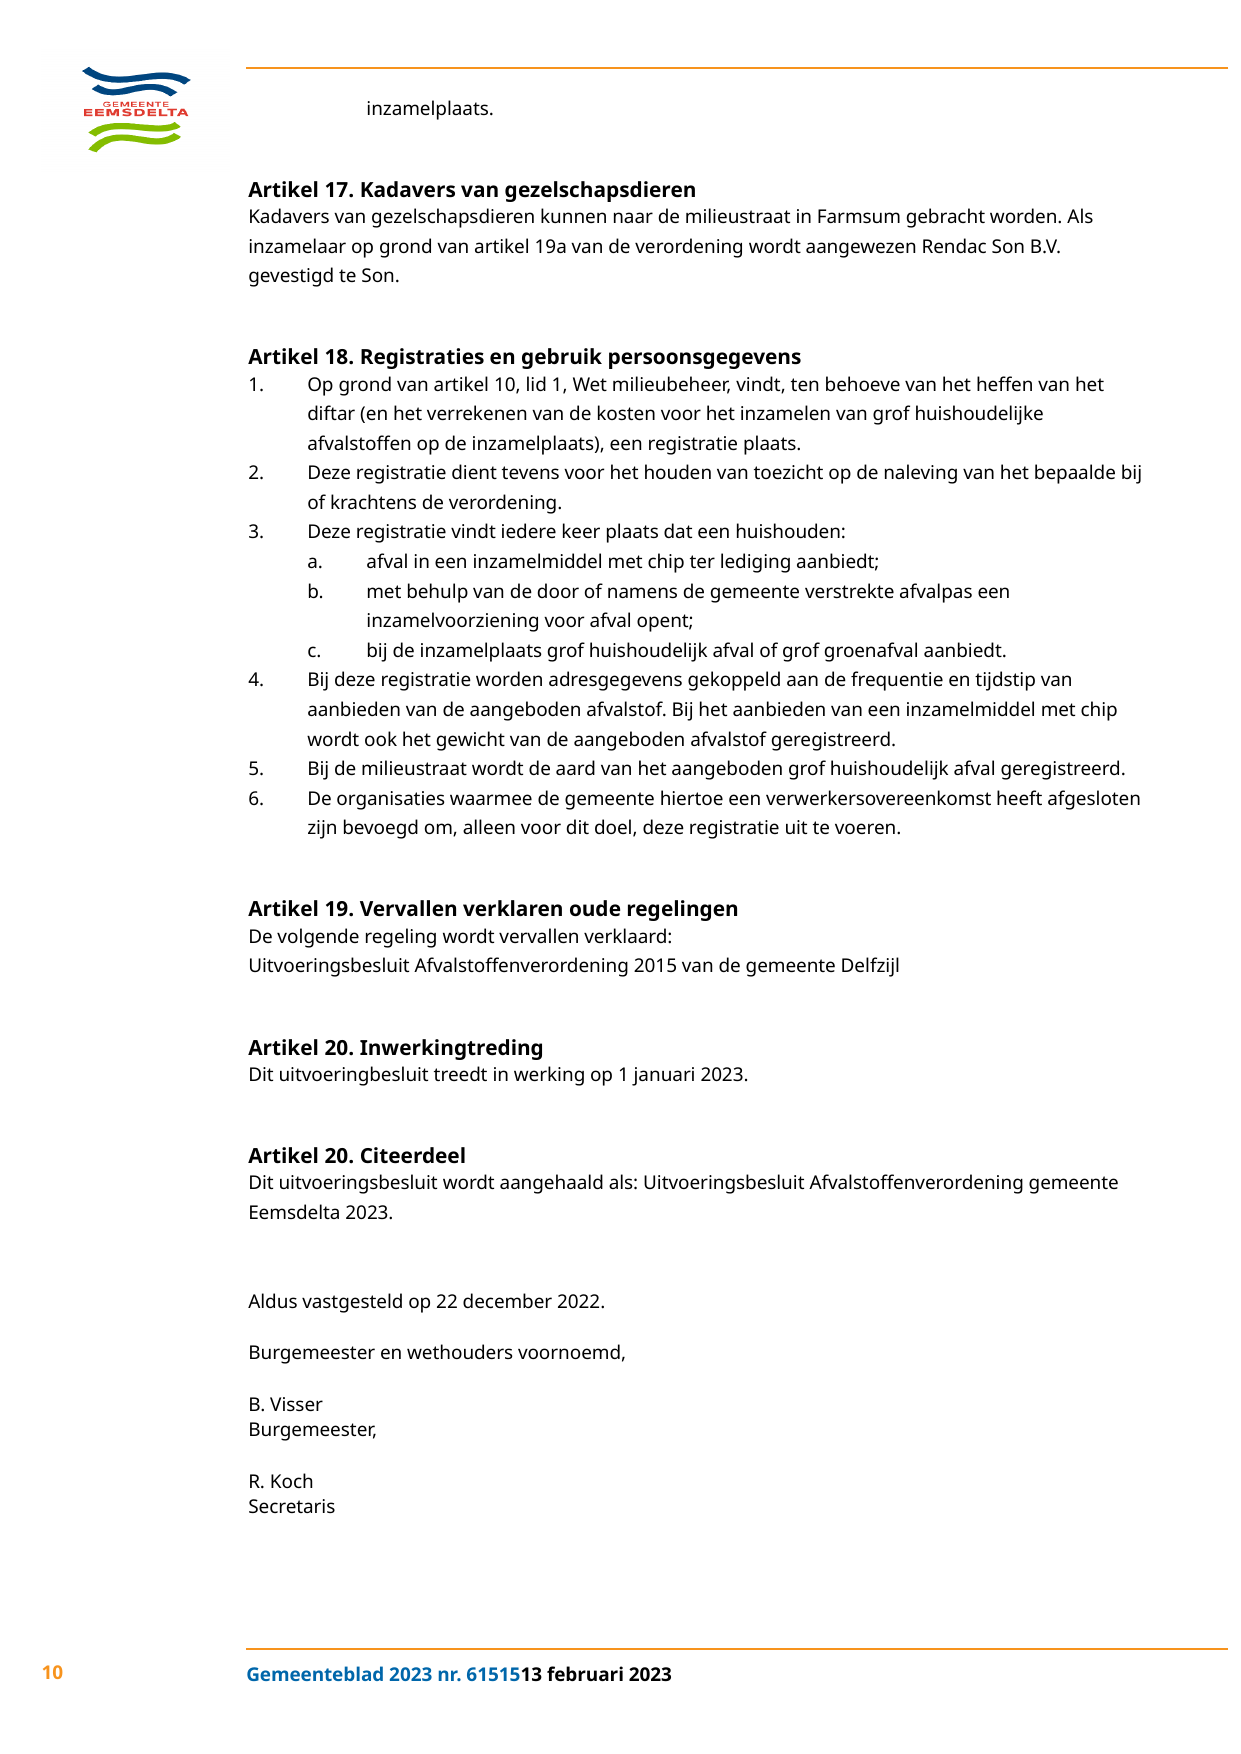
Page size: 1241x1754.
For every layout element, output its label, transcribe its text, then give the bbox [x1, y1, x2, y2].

text De volgende regeling wordt vervallen verklaard: [248, 923, 1152, 949]
list Deze registratie vindt iedere keer plaats dat een huishouden: [248, 519, 1152, 544]
text Artikel 19. Vervallen verklaren oude regelingen [248, 894, 1152, 923]
list bij de inzamelplaats grof huishoudelijk afval of grof groenafval aanbiedt. [307, 637, 1152, 663]
text Artikel 20. Citeerdeel [248, 1141, 1152, 1169]
text Uitvoeringsbesluit Afvalstoffenverordening 2015 van de gemeente Delfzijl [248, 953, 1152, 978]
list met behulp van de door of namens de gemeente verstrekte afvalpas een inzamelvoorziening voor afval opent; [307, 578, 1152, 633]
text Kadavers van gezelschapsdieren kunnen naar de milieustraat in Farmsum gebracht worden. Als inzamelaar op grond van artikel 19a van de verordening wordt aangewezen Rendac Son B.V. gevestigd te Son. [248, 203, 1152, 288]
list De organisaties waarmee de gemeente hiertoe een verwerkersovereenkomst heeft afgesloten zijn bevoegd om, alleen voor dit doel, deze registratie uit te voeren. [248, 785, 1152, 840]
text Artikel 17. Kadavers van gezelschapsdieren [248, 175, 1152, 203]
list Op grond van artikel 10, lid 1, Wet milieubeheer, vindt, ten behoeve van het heffen van het diftar (en het verrekenen van de kosten voor het inzamelen van grof huishoudelijke afvalstoffen op de inzamelplaats), een registratie plaats. [248, 371, 1152, 456]
list Deze registratie dient tevens voor het houden van toezicht op de naleving van het bepaalde bij of krachtens de verordening. [248, 459, 1152, 515]
picture [41, 47, 231, 172]
text Secretaris [248, 1494, 1152, 1519]
text Aldus vastgesteld op 22 december 2022. [248, 1288, 1152, 1313]
text Artikel 20. Inwerkingtreding [248, 1033, 1152, 1061]
text Burgemeester, [248, 1416, 1152, 1442]
text Burgemeester en wethouders voornoemd, [248, 1339, 1152, 1365]
text R. Koch [248, 1468, 1152, 1494]
text Artikel 18. Registraties en gebruik persoonsgegevens [248, 342, 1152, 371]
list Bij deze registratie worden adresgegevens gekoppeld aan de frequentie en tijdstip van aanbieden van de aangeboden afvalstof. Bij het aanbieden van een inzamelmiddel met chip wordt ook het gewicht van de aangeboden afvalstof geregistreerd. [248, 667, 1152, 752]
text Dit uitvoeringsbesluit wordt aangehaald als: Uitvoeringsbesluit Afvalstoffenverordening gemeente Eemsdelta 2023. [248, 1169, 1152, 1225]
text B. Visser [248, 1391, 1152, 1416]
text Dit uitvoeringbesluit treedt in werking op 1 januari 2023. [248, 1061, 1152, 1087]
list inzamelplaats. [307, 95, 1152, 121]
list Bij de milieustraat wordt de aard van het aangeboden grof huishoudelijk afval geregistreerd. [248, 755, 1152, 781]
list afval in een inzamelmiddel met chip ter lediging aanbiedt; [307, 548, 1152, 574]
